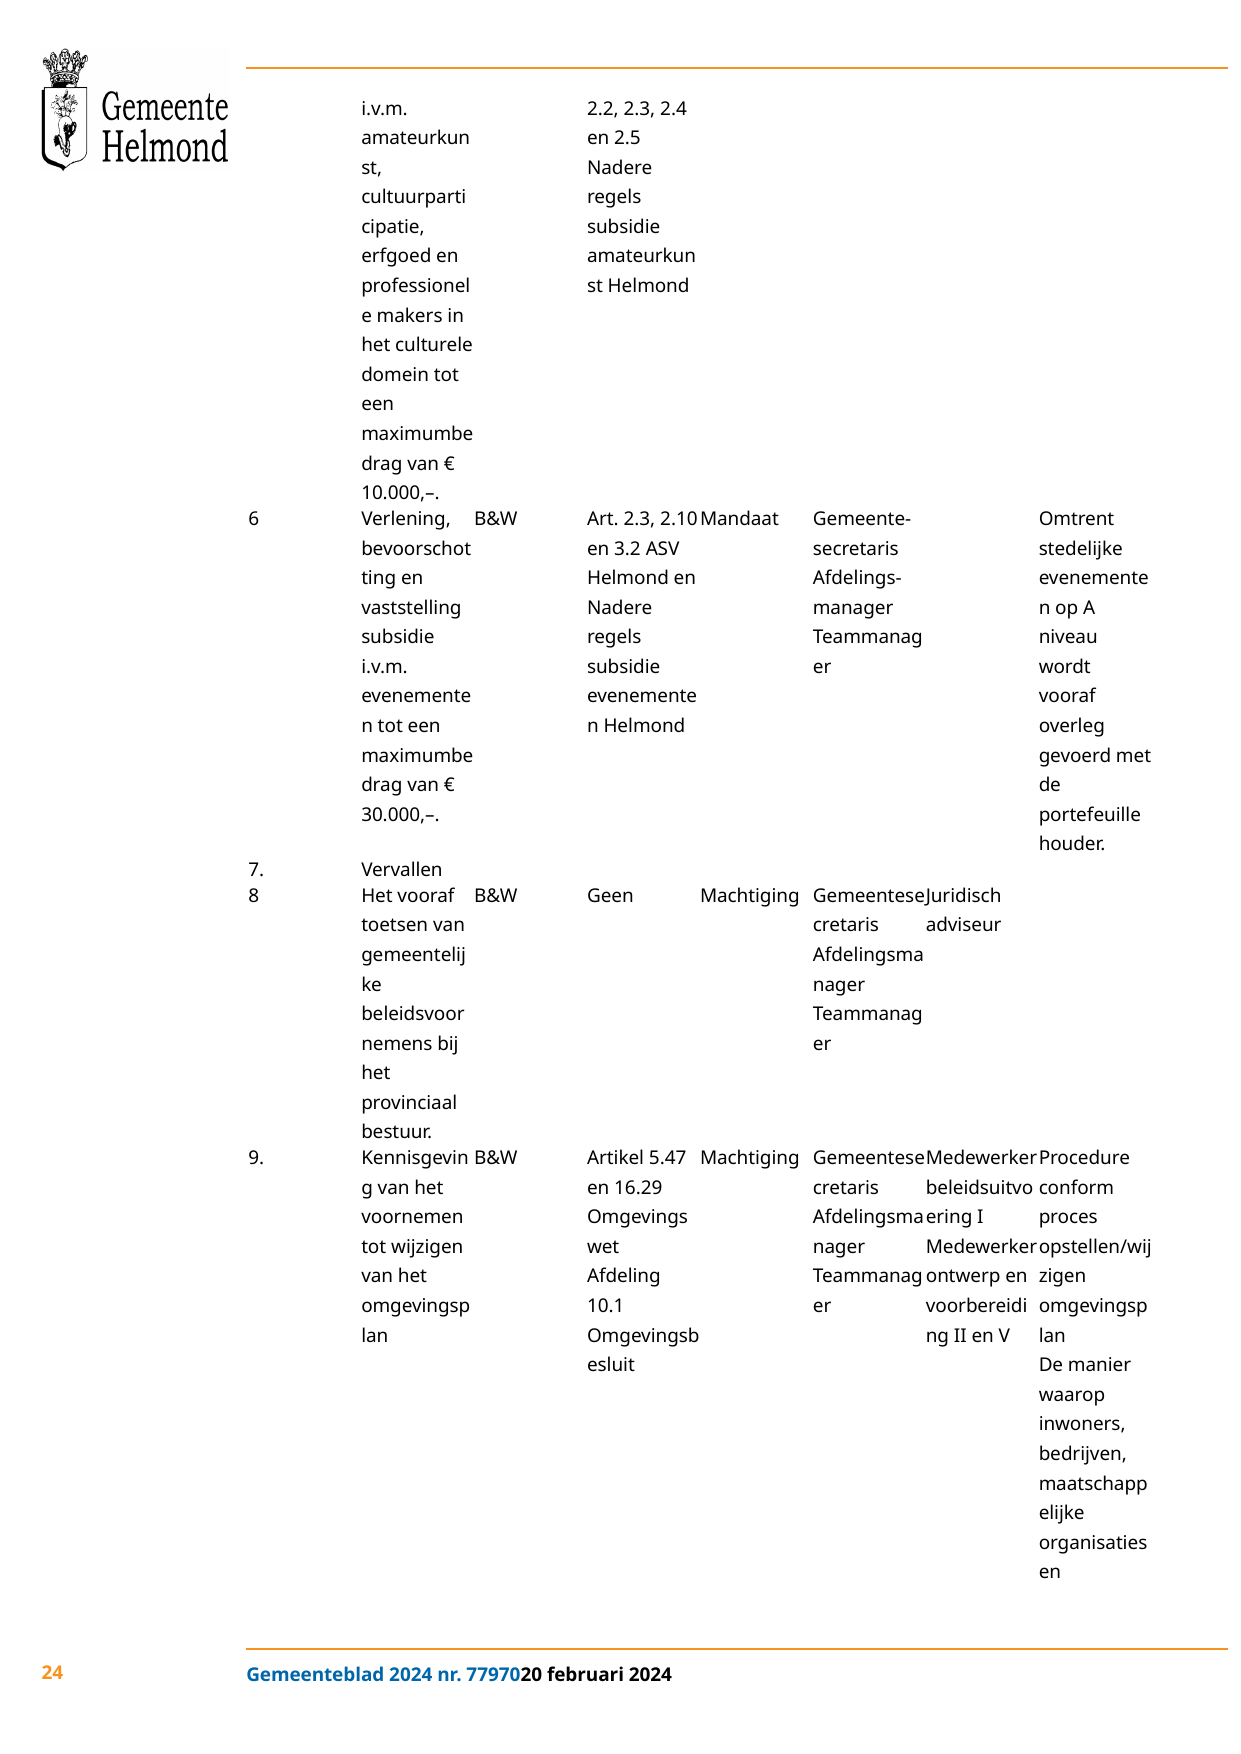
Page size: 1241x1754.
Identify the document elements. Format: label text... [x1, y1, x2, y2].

table_cell Mandaat [700, 505, 813, 856]
table_cell B&W [474, 505, 587, 856]
table_cell [1039, 856, 1152, 882]
table_cell Vervallen [361, 856, 474, 882]
table_cell [474, 95, 587, 505]
table_cell 6 [248, 505, 361, 856]
picture [41, 47, 231, 172]
table_cell [926, 505, 1038, 856]
table_cell Juridisch adviseur [926, 882, 1038, 1144]
table_cell Medewerker beleidsuitvoering I Medewerker ontwerp en voorbereiding II en V [926, 1144, 1038, 1584]
table_cell [474, 856, 587, 882]
table_cell Gemeente-secretaris Afdelings-manager Teammanager [813, 505, 926, 856]
table_cell [813, 95, 926, 505]
table_cell Geen [587, 882, 700, 1144]
table_cell [1039, 882, 1152, 1144]
table_cell Het vooraf toetsen van gemeentelijke beleidsvoornemens bij het provinciaal bestuur. [361, 882, 474, 1144]
table_cell B&W [474, 882, 587, 1144]
table_cell i.v.m. amateurkunst, cultuurparticipatie, erfgoed en professionele makers in het culturele domein tot een maximumbedrag van € 10.000,–. [361, 95, 474, 505]
table_cell [1039, 95, 1152, 505]
table_cell 9. [248, 1144, 361, 1584]
table_cell 7. [248, 856, 361, 882]
table_cell Omtrent stedelijke evenementen op A niveau wordt vooraf overleg gevoerd met de portefeuillehouder. [1039, 505, 1152, 856]
table_cell Art. 2.3, 2.10 en 3.2 ASV Helmond en Nadere regels subsidie evenementen Helmond [587, 505, 700, 856]
table_cell Artikel 5.47 en 16.29 Omgevingswet Afdeling 10.1 Omgevingsbesluit [587, 1144, 700, 1584]
table_cell 2.2, 2.3, 2.4 en 2.5 Nadere regels subsidie amateurkunst Helmond [587, 95, 700, 505]
table_cell Machtiging [700, 882, 813, 1144]
table_cell [926, 95, 1038, 505]
table_cell [587, 856, 700, 882]
table_cell [248, 95, 361, 505]
table_cell Gemeentesecretaris Afdelingsmanager Teammanager [813, 1144, 926, 1584]
table_cell 8 [248, 882, 361, 1144]
table_cell [813, 856, 926, 882]
table_cell B&W [474, 1144, 587, 1584]
table_cell Kennisgeving van het voornemen tot wijzigen van het omgevingsplan [361, 1144, 474, 1584]
table_cell Machtiging [700, 1144, 813, 1584]
table_cell [700, 95, 813, 505]
table_cell Verlening, bevoorschotting en vaststelling subsidie i.v.m. evenementen tot een maximumbedrag van € 30.000,–. [361, 505, 474, 856]
table_cell Procedure conform proces opstellen/wijzigen omgevingsplan De manier waarop inwoners, bedrijven, maatschappelijke organisaties en [1039, 1144, 1152, 1584]
table_cell Gemeentesecretaris Afdelingsmanager Teammanager [813, 882, 926, 1144]
table_cell [700, 856, 813, 882]
table_cell [926, 856, 1038, 882]
